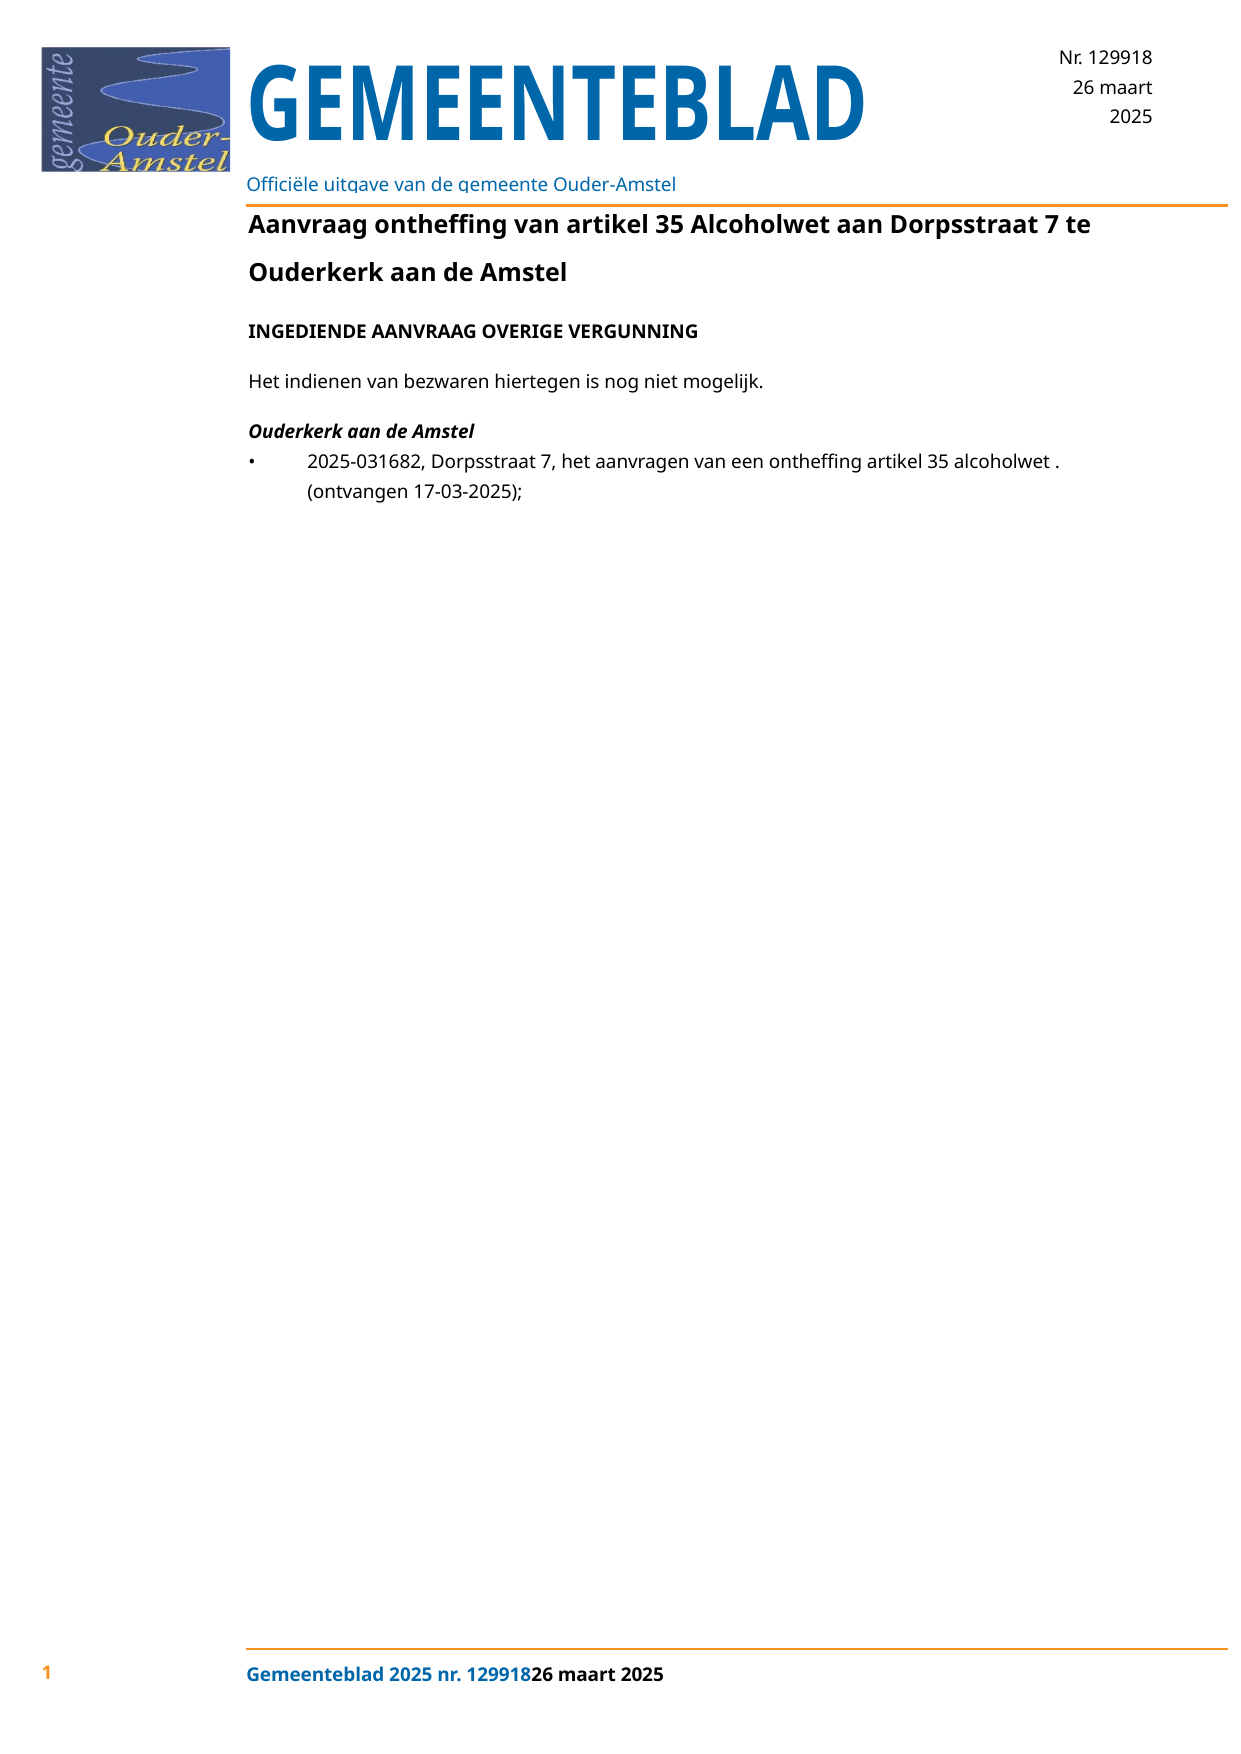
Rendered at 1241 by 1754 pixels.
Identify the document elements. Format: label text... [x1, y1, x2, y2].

text Ouderkerk aan de Amstel [248, 419, 1152, 444]
text Aanvraag ontheffing van artikel 35 Alcoholwet aan Dorpsstraat 7 te Ouderkerk aan de Amstel [248, 207, 1152, 288]
picture [41, 47, 231, 172]
text Het indienen van bezwaren hiertegen is nog niet mogelijk. [248, 368, 1152, 394]
list 2025-031682, Dorpsstraat 7, het aanvragen van een ontheffing artikel 35 alcoholwet . (ontvangen 17-03-2025); [248, 448, 1152, 504]
text INGEDIENDE AANVRAAG OVERIGE VERGUNNING [248, 318, 1152, 344]
